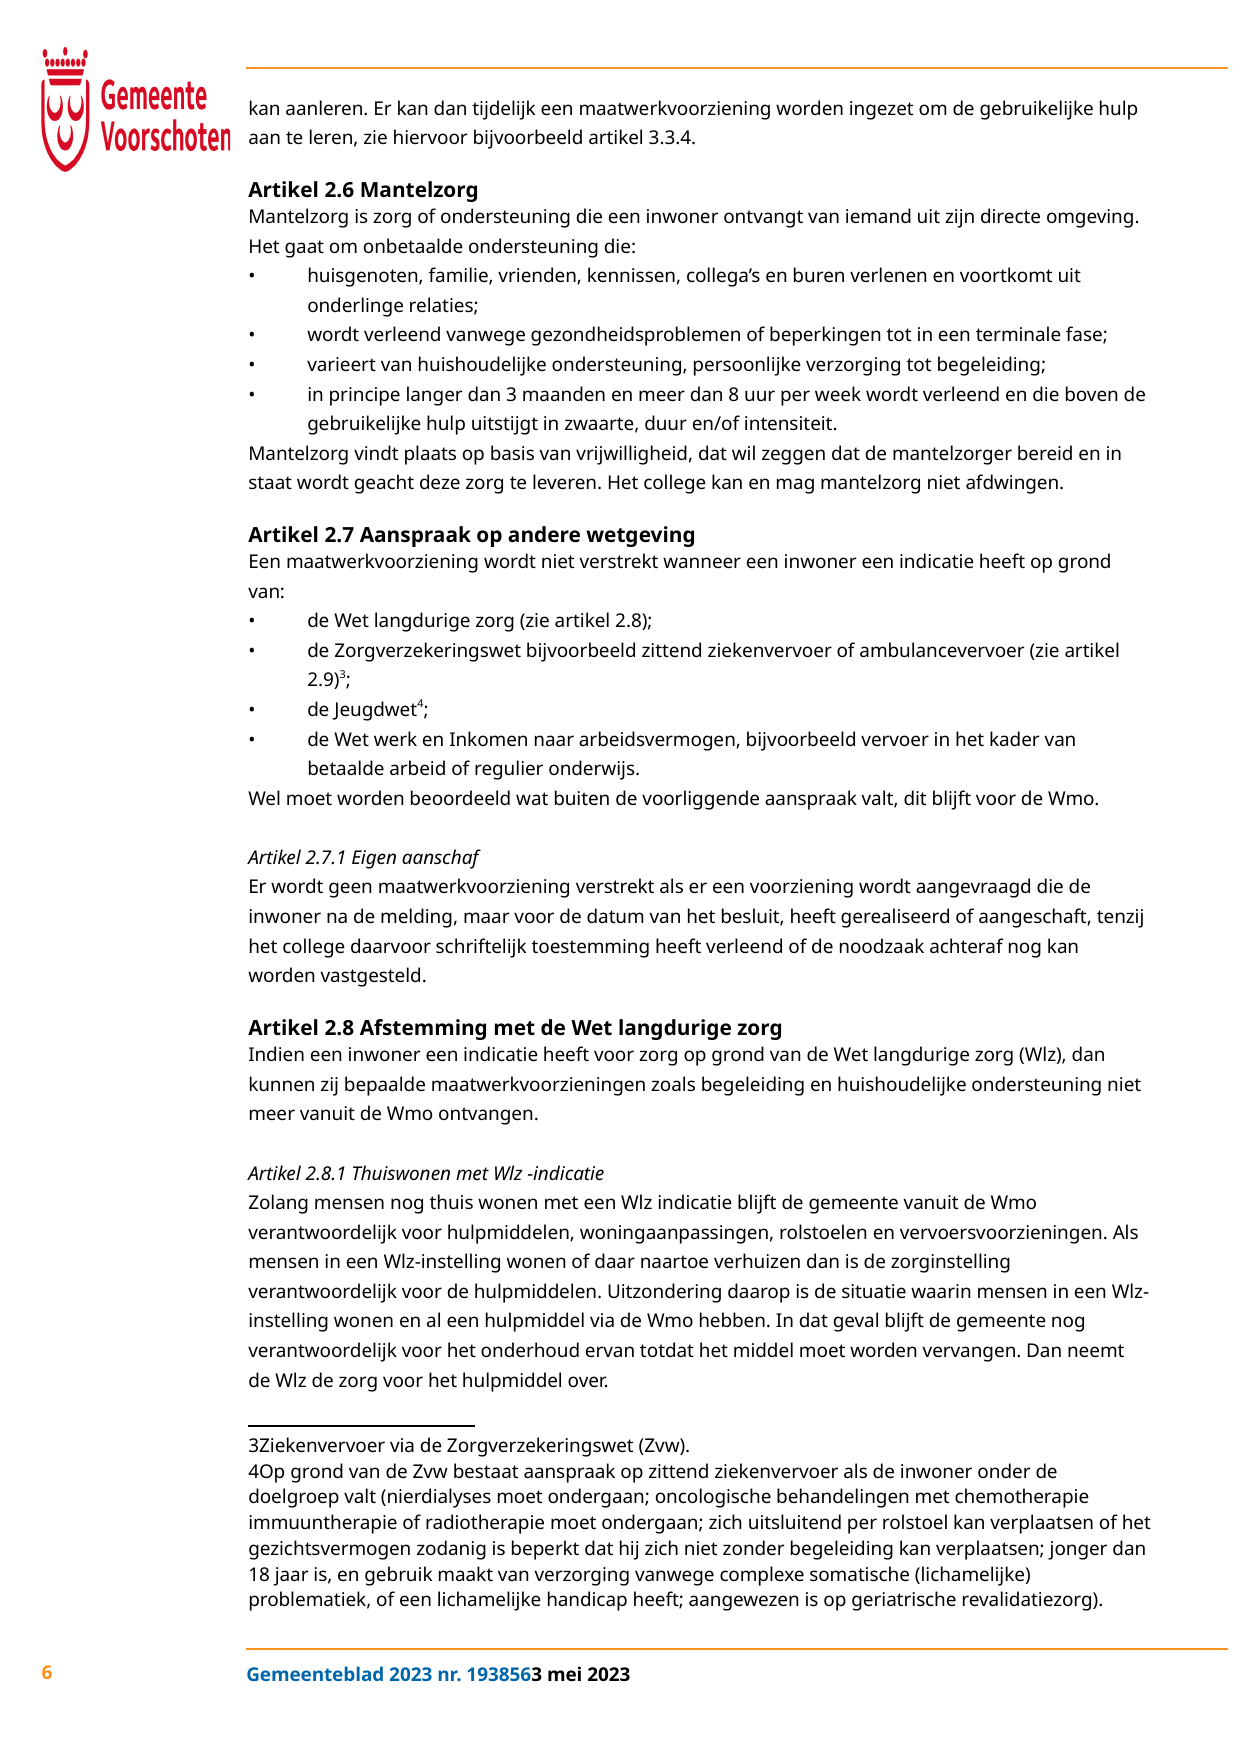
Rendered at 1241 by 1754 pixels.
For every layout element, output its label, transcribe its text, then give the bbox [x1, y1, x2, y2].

list huisgenoten, familie, vrienden, kennissen, collega’s en buren verlenen en voortkomt uit onderlinge relaties; [248, 262, 1152, 318]
text Artikel 2.7.1 Eigen aanschaf [248, 844, 1152, 870]
text Wel moet worden beoordeeld wat buiten de voorliggende aanspraak valt, dit blijft voor de Wmo. [248, 785, 1152, 811]
list de Zorgverzekeringswet bijvoorbeeld zittend ziekenvervoer of ambulancevervoer (zie artikel 2.9); [248, 637, 1152, 692]
text Een maatwerkvoorziening wordt niet verstrekt wanneer een inwoner een indicatie heeft op grond van: [248, 548, 1152, 604]
text Mantelzorg is zorg of ondersteuning die een inwoner ontvangt van iemand uit zijn directe omgeving. Het gaat om onbetaalde ondersteuning die: [248, 203, 1152, 258]
text Zolang mensen nog thuis wonen met een Wlz indicatie blijft de gemeente vanuit de Wmo verantwoordelijk voor hulpmiddelen, woningaanpassingen, rolstoelen en vervoersvoorzieningen. Als mensen in een Wlz-instelling wonen of daar naartoe verhuizen dan is de zorginstelling verantwoordelijk voor de hulpmiddelen. Uitzondering daarop is de situatie waarin mensen in een Wlz-instelling wonen en al een hulpmiddel via de Wmo hebben. In dat geval blijft de gemeente nog verantwoordelijk voor het onderhoud ervan totdat het middel moet worden vervangen. Dan neemt de Wlz de zorg voor het hulpmiddel over. [248, 1189, 1152, 1392]
text Artikel 2.6 Mantelzorg [248, 175, 1152, 203]
text Artikel 2.7 Aanspraak op andere wetgeving [248, 520, 1152, 548]
text Mantelzorg vindt plaats op basis van vrijwilligheid, dat wil zeggen dat de mantelzorger bereid en in staat wordt geacht deze zorg te leveren. Het college kan en mag mantelzorg niet afdwingen. [248, 440, 1152, 495]
text kan aanleren. Er kan dan tijdelijk een maatwerkvoorziening worden ingezet om de gebruikelijke hulp aan te leren, zie hiervoor bijvoorbeeld artikel 3.3.4. [248, 95, 1152, 150]
text Er wordt geen maatwerkvoorziening verstrekt als er een voorziening wordt aangevraagd die de inwoner na de melding, maar voor de datum van het besluit, heeft gerealiseerd of aangeschaft, tenzij het college daarvoor schriftelijk toestemming heeft verleend of de noodzaak achteraf nog kan worden vastgesteld. [248, 874, 1152, 988]
list Ziekenvervoer via de Zorgverzekeringswet (Zvw). [248, 1432, 1152, 1458]
list wordt verleend vanwege gezondheidsproblemen of beperkingen tot in een terminale fase; [248, 322, 1152, 347]
list de Jeugdwet; [248, 696, 1152, 722]
list in principe langer dan 3 maanden en meer dan 8 uur per week wordt verleend en die boven de gebruikelijke hulp uitstijgt in zwaarte, duur en/of intensiteit. [248, 381, 1152, 436]
list Op grond van de Zvw bestaat aanspraak op zittend ziekenvervoer als de inwoner onder de doelgroep valt (nierdialyses moet ondergaan; oncologische behandelingen met chemotherapie immuuntherapie of radiotherapie moet ondergaan; zich uitsluitend per rolstoel kan verplaatsen of het gezichtsvermogen zodanig is beperkt dat hij zich niet zonder begeleiding kan verplaatsen; jonger dan 18 jaar is, en gebruik maakt van verzorging vanwege complexe somatische (lichamelijke) problematiek, of een lichamelijke handicap heeft; aangewezen is op geriatrische revalidatiezorg). [248, 1458, 1152, 1612]
text Artikel 2.8 Afstemming met de Wet langdurige zorg [248, 1013, 1152, 1041]
list de Wet werk en Inkomen naar arbeidsvermogen, bijvoorbeeld vervoer in het kader van betaalde arbeid of regulier onderwijs. [248, 726, 1152, 781]
text Artikel 2.8.1 Thuiswonen met Wlz -indicatie [248, 1160, 1152, 1185]
text Indien een inwoner een indicatie heeft voor zorg op grond van de Wet langdurige zorg (Wlz), dan kunnen zij bepaalde maatwerkvoorzieningen zoals begeleiding en huishoudelijke ondersteuning niet meer vanuit de Wmo ontvangen. [248, 1041, 1152, 1126]
list varieert van huishoudelijke ondersteuning, persoonlijke verzorging tot begeleiding; [248, 351, 1152, 377]
picture [41, 47, 231, 172]
list de Wet langdurige zorg (zie artikel 2.8); [248, 607, 1152, 633]
